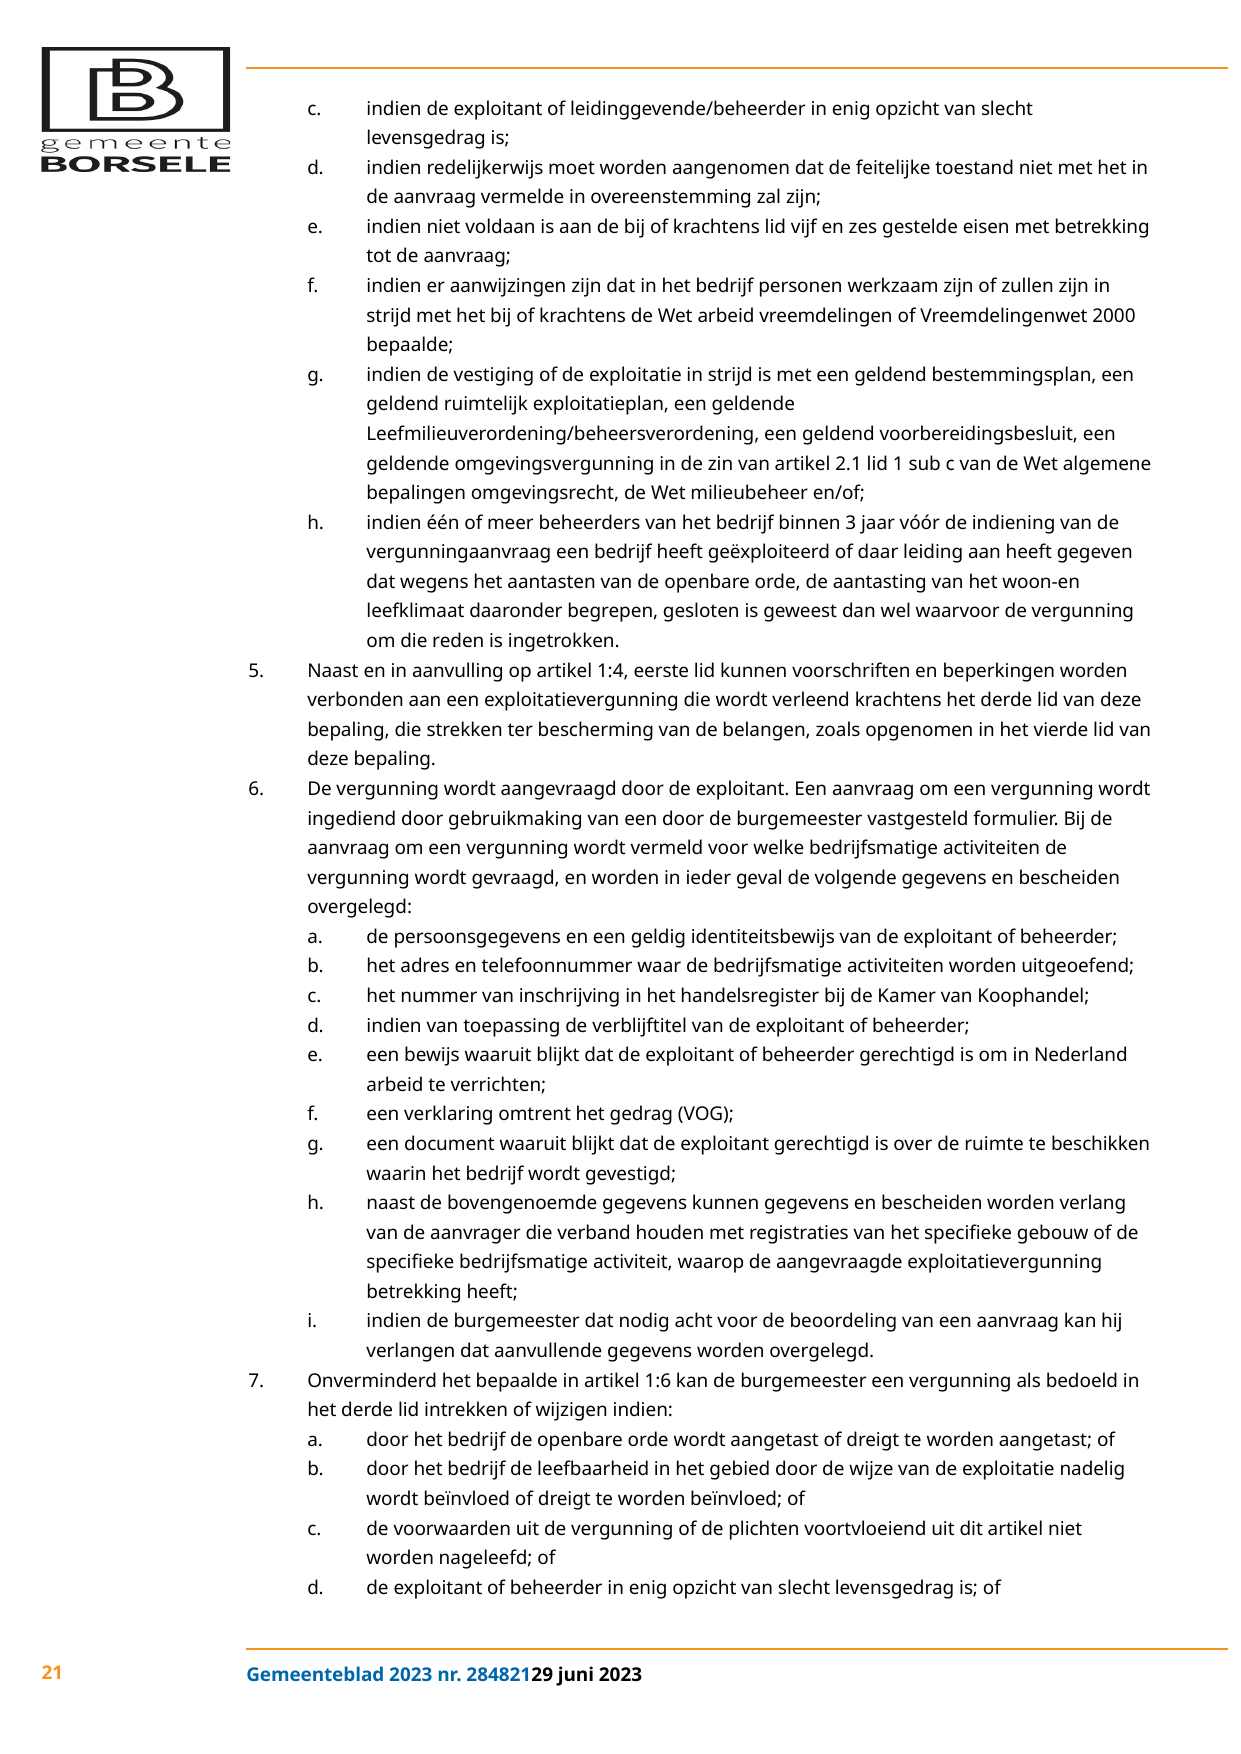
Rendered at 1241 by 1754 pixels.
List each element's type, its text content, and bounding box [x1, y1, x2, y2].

list het adres en telefoonnummer waar de bedrijfsmatige activiteiten worden uitgeoefend; [307, 953, 1152, 978]
picture [41, 47, 231, 172]
list de voorwaarden uit de vergunning of de plichten voortvloeiend uit dit artikel niet worden nageleefd; of [307, 1515, 1152, 1570]
list indien van toepassing de verblijftitel van de exploitant of beheerder; [307, 1012, 1152, 1038]
list De vergunning wordt aangevraagd door de exploitant. Een aanvraag om een vergunning wordt ingediend door gebruikmaking van een door de burgemeester vastgesteld formulier. Bij de aanvraag om een vergunning wordt vermeld voor welke bedrijfsmatige activiteiten de vergunning wordt gevraagd, en worden in ieder geval de volgende gegevens en bescheiden overgelegd: [248, 775, 1152, 919]
list indien redelijkerwijs moet worden aangenomen dat de feitelijke toestand niet met het in de aanvraag vermelde in overeenstemming zal zijn; [307, 154, 1152, 209]
list een bewijs waaruit blijkt dat de exploitant of beheerder gerechtigd is om in Nederland arbeid te verrichten; [307, 1041, 1152, 1097]
list het nummer van inschrijving in het handelsregister bij de Kamer van Koophandel; [307, 982, 1152, 1008]
list indien de vestiging of de exploitatie in strijd is met een geldend bestemmingsplan, een geldend ruimtelijk exploitatieplan, een geldende Leefmilieuverordening/beheersverordening, een geldend voorbereidingsbesluit, een geldende omgevingsvergunning in de zin van artikel 2.1 lid 1 sub c van de Wet algemene bepalingen omgevingsrecht, de Wet milieubeheer en/of; [307, 361, 1152, 505]
list Naast en in aanvulling op artikel 1:4, eerste lid kunnen voorschriften en beperkingen worden verbonden aan een exploitatievergunning die wordt verleend krachtens het derde lid van deze bepaling, die strekken ter bescherming van de belangen, zoals opgenomen in het vierde lid van deze bepaling. [248, 657, 1152, 771]
list door het bedrijf de openbare orde wordt aangetast of dreigt te worden aangetast; of [307, 1426, 1152, 1452]
list een document waaruit blijkt dat de exploitant gerechtigd is over de ruimte te beschikken waarin het bedrijf wordt gevestigd; [307, 1130, 1152, 1186]
list indien niet voldaan is aan de bij of krachtens lid vijf en zes gestelde eisen met betrekking tot de aanvraag; [307, 213, 1152, 268]
list indien er aanwijzingen zijn dat in het bedrijf personen werkzaam zijn of zullen zijn in strijd met het bij of krachtens de Wet arbeid vreemdelingen of Vreemdelingenwet 2000 bepaalde; [307, 272, 1152, 357]
list door het bedrijf de leefbaarheid in het gebied door de wijze van de exploitatie nadelig wordt beïnvloed of dreigt te worden beïnvloed; of [307, 1456, 1152, 1511]
list indien de burgemeester dat nodig acht voor de beoordeling van een aanvraag kan hij verlangen dat aanvullende gegevens worden overgelegd. [307, 1308, 1152, 1363]
list de exploitant of beheerder in enig opzicht van slecht levensgedrag is; of [307, 1574, 1152, 1600]
list Onverminderd het bepaalde in artikel 1:6 kan de burgemeester een vergunning als bedoeld in het derde lid intrekken of wijzigen indien: [248, 1367, 1152, 1422]
list indien de exploitant of leidinggevende/beheerder in enig opzicht van slecht levensgedrag is; [307, 95, 1152, 150]
list de persoonsgegevens en een geldig identiteitsbewijs van de exploitant of beheerder; [307, 923, 1152, 949]
list naast de bovengenoemde gegevens kunnen gegevens en bescheiden worden verlang van de aanvrager die verband houden met registraties van het specifieke gebouw of de specifieke bedrijfsmatige activiteit, waarop de aangevraagde exploitatievergunning betrekking heeft; [307, 1189, 1152, 1304]
list een verklaring omtrent het gedrag (VOG); [307, 1101, 1152, 1126]
list indien één of meer beheerders van het bedrijf binnen 3 jaar vóór de indiening van de vergunningaanvraag een bedrijf heeft geëxploiteerd of daar leiding aan heeft gegeven dat wegens het aantasten van de openbare orde, de aantasting van het woon-en leefklimaat daaronder begrepen, gesloten is geweest dan wel waarvoor de vergunning om die reden is ingetrokken. [307, 509, 1152, 653]
